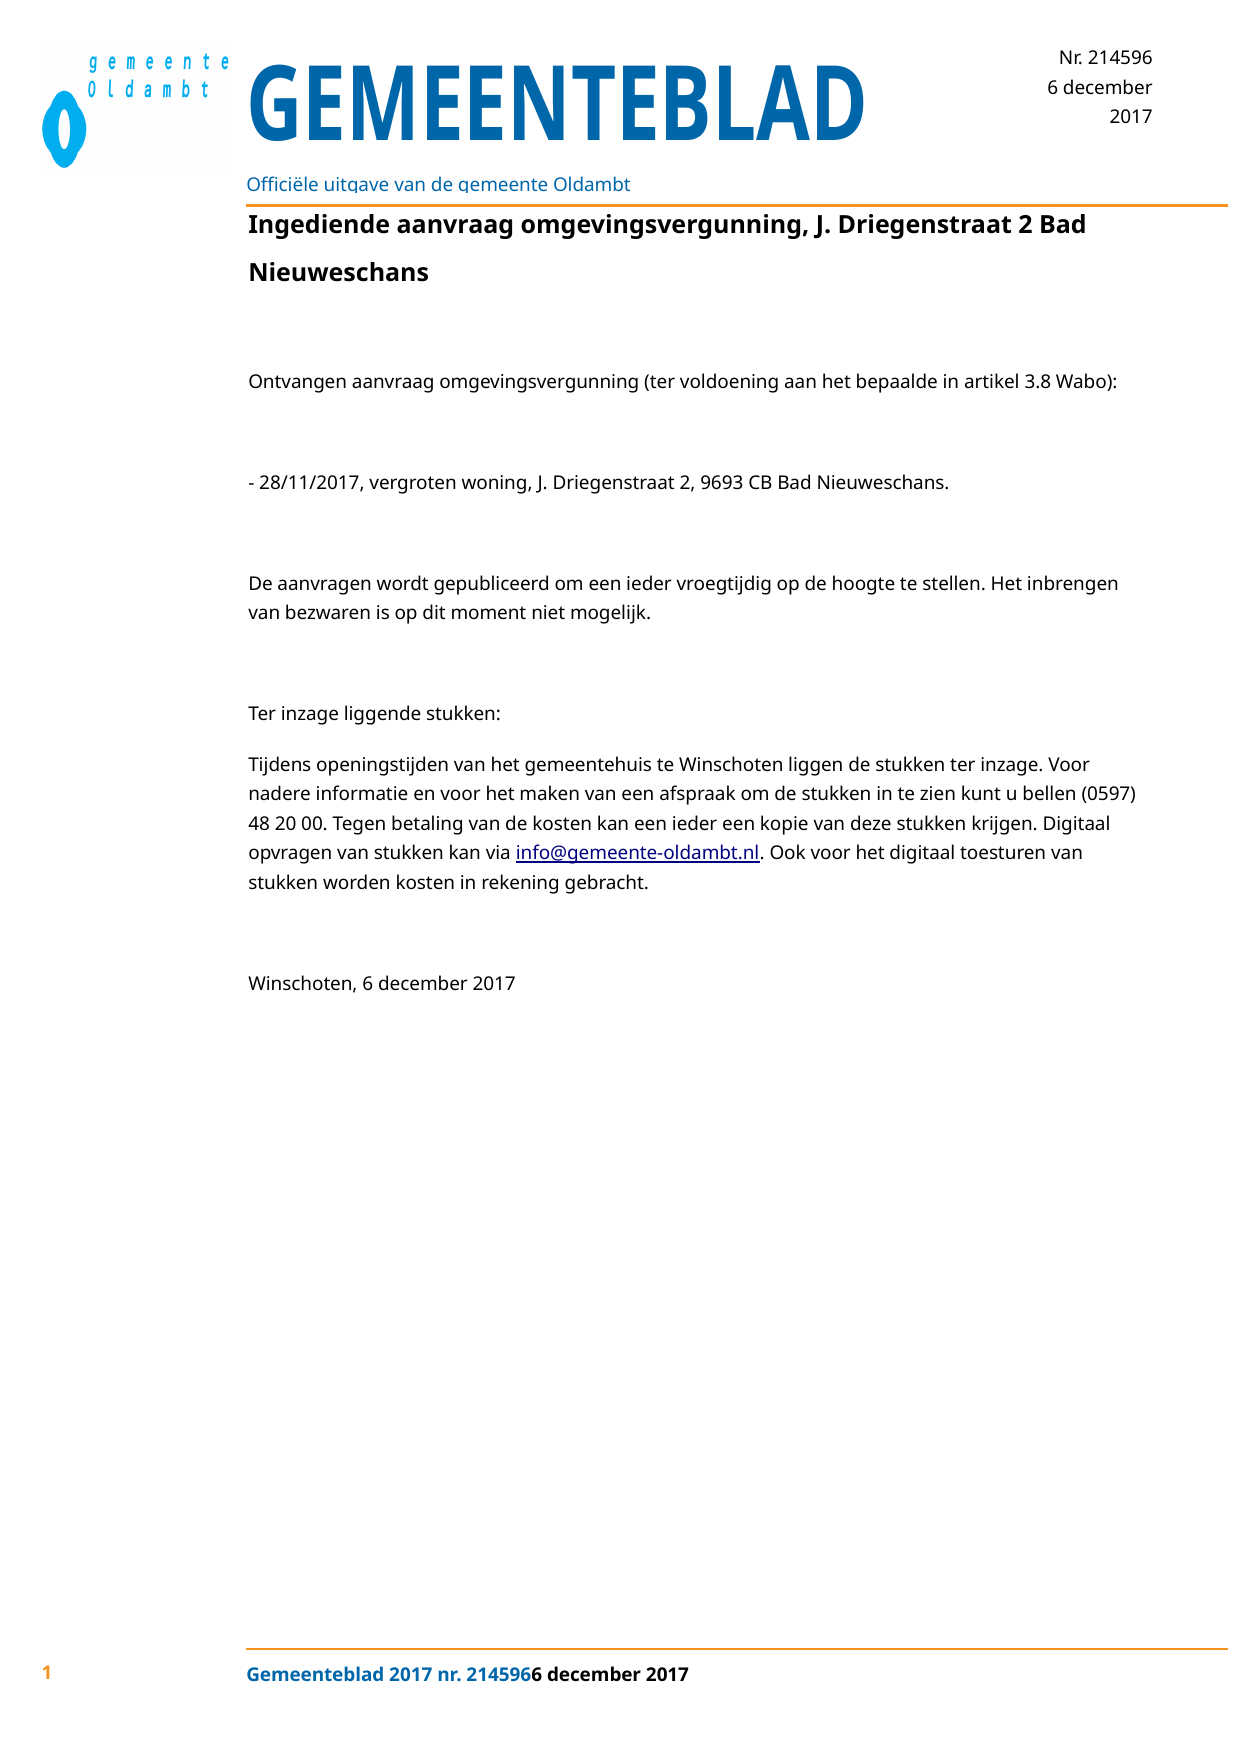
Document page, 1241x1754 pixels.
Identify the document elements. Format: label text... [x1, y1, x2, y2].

text Ontvangen aanvraag omgevingsvergunning (ter voldoening aan het bepaalde in artikel 3.8 Wabo): [248, 368, 1152, 394]
text - 28/11/2017, vergroten woning, J. Driegenstraat 2, 9693 CB Bad Nieuweschans. [248, 469, 1152, 495]
text Ter inzage liggende stukken: [248, 700, 1152, 726]
text Tijdens openingstijden van het gemeentehuis te Winschoten liggen de stukken ter inzage. Voor nadere informatie en voor het maken van een afspraak om de stukken in te zien kunt u bellen (0597) 48 20 00. Tegen betaling van de kosten kan een ieder een kopie van deze stukken krijgen. Digitaal opvragen van stukken kan via info@gemeente-oldambt.nl. Ook voor het digitaal toesturen van stukken worden kosten in rekening gebracht. [248, 751, 1152, 895]
text De aanvragen wordt gepubliceerd om een ieder vroegtijdig op de hoogte te stellen. Het inbrengen van bezwaren is op dit moment niet mogelijk. [248, 570, 1152, 625]
picture [41, 47, 231, 172]
text Winschoten, 6 december 2017 [248, 970, 1152, 996]
text Ingediende aanvraag omgevingsvergunning, J. Driegenstraat 2 Bad Nieuweschans [248, 207, 1152, 288]
